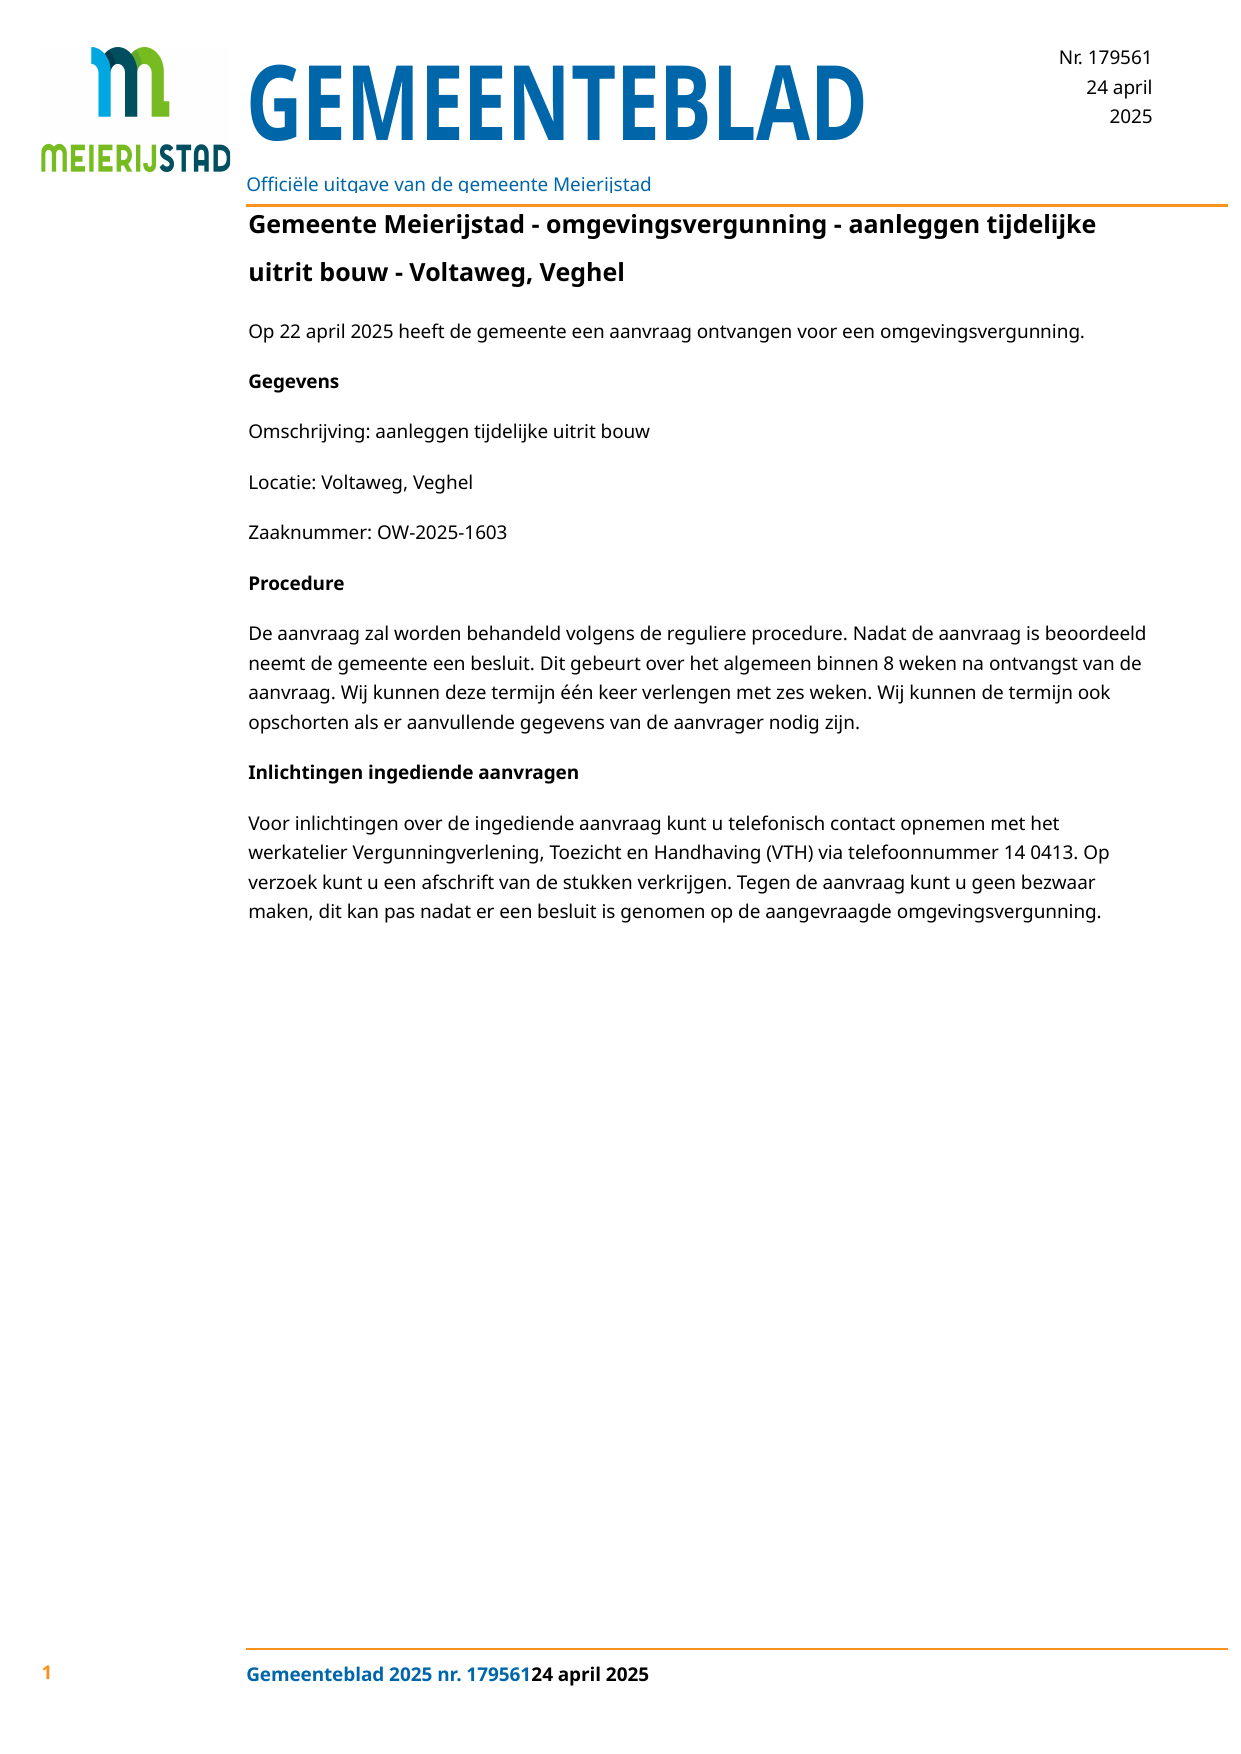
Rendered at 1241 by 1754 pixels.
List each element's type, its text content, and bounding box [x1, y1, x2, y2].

text Omschrijving: aanleggen tijdelijke uitrit bouw [248, 419, 1152, 444]
text De aanvraag zal worden behandeld volgens de reguliere procedure. Nadat de aanvraag is beoordeeld neemt de gemeente een besluit. Dit gebeurt over het algemeen binnen 8 weken na ontvangst van de aanvraag. Wij kunnen deze termijn één keer verlengen met zes weken. Wij kunnen de termijn ook opschorten als er aanvullende gegevens van de aanvrager nodig zijn. [248, 620, 1152, 735]
text Procedure [248, 570, 1152, 596]
text Gemeente Meierijstad - omgevingsvergunning - aanleggen tijdelijke uitrit bouw - Voltaweg, Veghel [248, 207, 1152, 288]
text Zaaknummer: OW-2025-1603 [248, 519, 1152, 545]
text Gegevens [248, 368, 1152, 394]
text Locatie: Voltaweg, Veghel [248, 469, 1152, 495]
text Inlichtingen ingediende aanvragen [248, 759, 1152, 785]
text Voor inlichtingen over de ingediende aanvraag kunt u telefonisch contact opnemen met het werkatelier Vergunningverlening, Toezicht en Handhaving (VTH) via telefoonnummer 14 0413. Op verzoek kunt u een afschrift van de stukken verkrijgen. Tegen de aanvraag kunt u geen bezwaar maken, dit kan pas nadat er een besluit is genomen op de aangevraagde omgevingsvergunning. [248, 810, 1152, 924]
text Op 22 april 2025 heeft de gemeente een aanvraag ontvangen voor een omgevingsvergunning. [248, 318, 1152, 344]
picture [41, 47, 231, 172]
